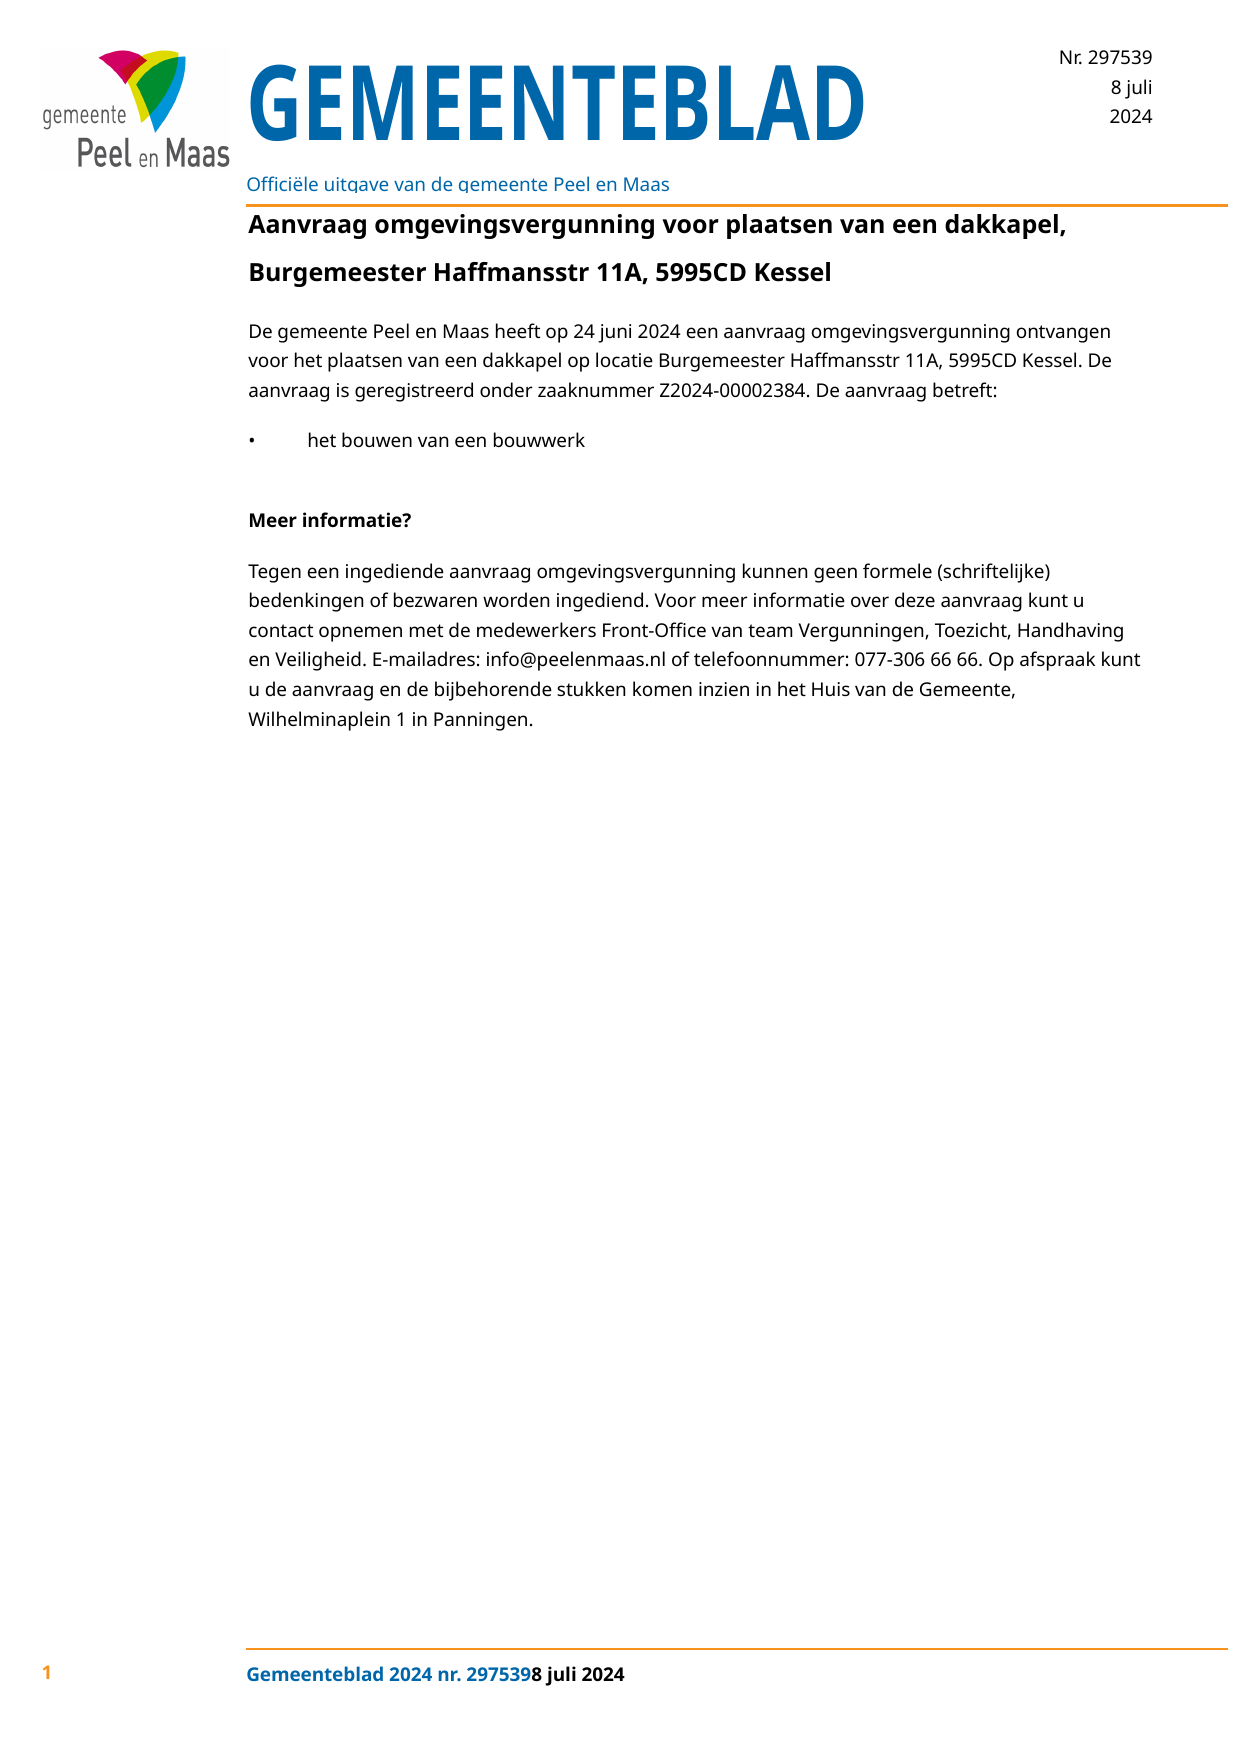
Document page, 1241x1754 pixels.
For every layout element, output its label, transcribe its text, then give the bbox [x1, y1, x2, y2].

text Aanvraag omgevingsvergunning voor plaatsen van een dakkapel, Burgemeester Haffmansstr 11A, 5995CD Kessel [248, 207, 1152, 288]
text Meer informatie? [248, 507, 1152, 533]
text De gemeente Peel en Maas heeft op 24 juni 2024 een aanvraag omgevingsvergunning ontvangen voor het plaatsen van een dakkapel op locatie Burgemeester Haffmansstr 11A, 5995CD Kessel. De aanvraag is geregistreerd onder zaaknummer Z2024-00002384. De aanvraag betreft: [248, 318, 1152, 403]
text Tegen een ingediende aanvraag omgevingsvergunning kunnen geen formele (schriftelijke) bedenkingen of bezwaren worden ingediend. Voor meer informatie over deze aanvraag kunt u contact opnemen met de medewerkers Front-Office van team Vergunningen, Toezicht, Handhaving en Veiligheid. E-mailadres: info@peelenmaas.nl of telefoonnummer: 077-306 66 66. Op afspraak kunt u de aanvraag en de bijbehorende stukken komen inzien in het Huis van de Gemeente, Wilhelminaplein 1 in Panningen. [248, 558, 1152, 732]
picture [41, 47, 231, 172]
list het bouwen van een bouwwerk [248, 427, 1152, 453]
